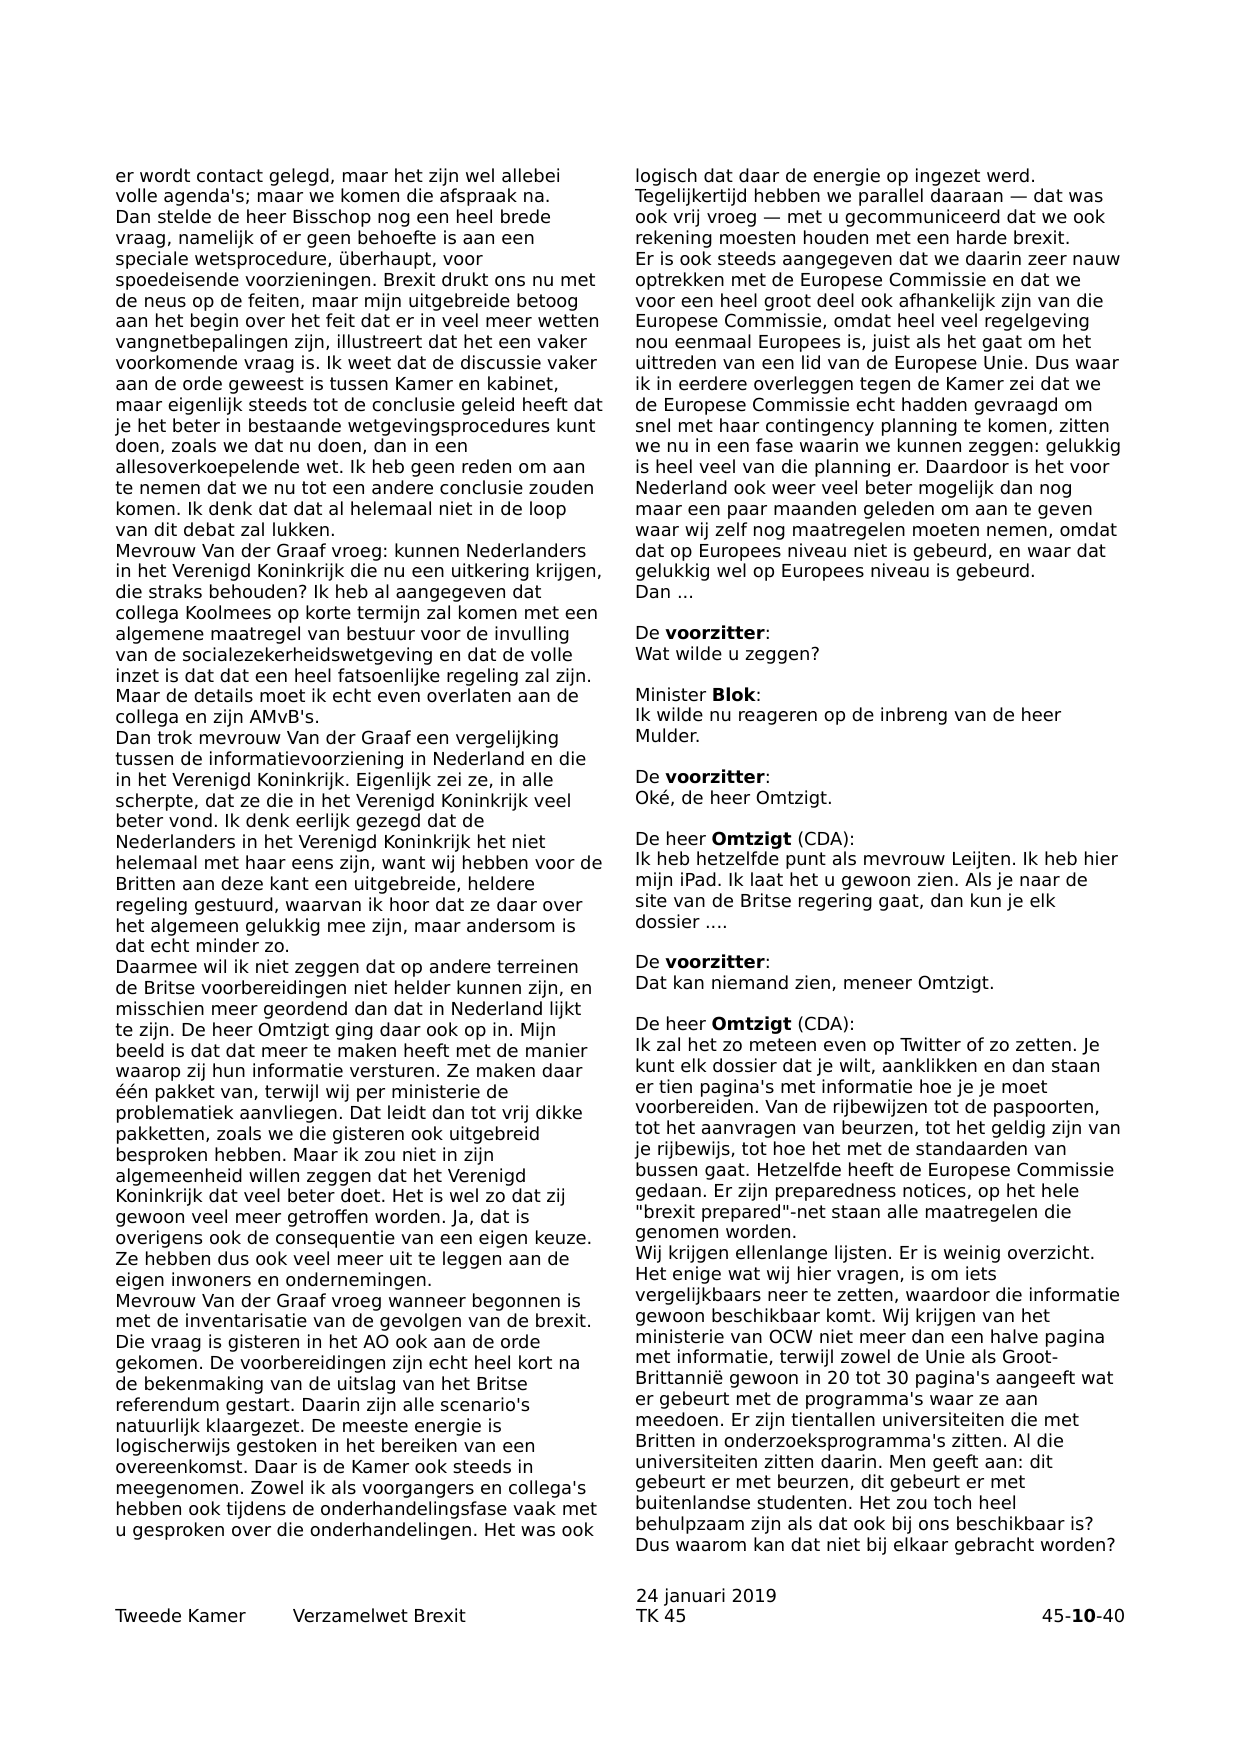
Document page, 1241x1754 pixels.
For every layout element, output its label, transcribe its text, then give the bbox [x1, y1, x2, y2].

text De voorzitter: [635, 767, 1125, 787]
text De heer Omtzigt (CDA): [635, 828, 1125, 849]
text Wat wilde u zeggen? [635, 643, 1125, 664]
text Daarmee wil ik niet zeggen dat op andere terreinen de Britse voorbereidingen niet helder kunnen zijn, en misschien meer geordend dan dat in Nederland lijkt te zijn. De heer Omtzigt ging daar ook op in. Mijn beeld is dat dat meer te maken heeft met de manier waarop zij hun informatie versturen. Ze maken daar één pakket van, terwijl wij per ministerie de problematiek aanvliegen. Dat leidt dan tot vrij dikke pakketten, zoals we die gisteren ook uitgebreid besproken hebben. Maar ik zou niet in zijn algemeenheid willen zeggen dat het Verenigd Koninkrijk dat veel beter doet. Het is wel zo dat zij gewoon veel meer getroffen worden. Ja, dat is overigens ook de consequentie van een eigen keuze. Ze hebben dus ook veel meer uit te leggen aan de eigen inwoners en ondernemingen. [115, 957, 605, 1290]
text Mevrouw Van der Graaf vroeg: kunnen Nederlanders in het Verenigd Koninkrijk die nu een uitkering krijgen, die straks behouden? Ik heb al aangegeven dat collega Koolmees op korte termijn zal komen met een algemene maatregel van bestuur voor de invulling van de socialezekerheidswetgeving en dat de volle inzet is dat dat een heel fatsoenlijke regeling zal zijn. Maar de details moet ik echt even overlaten aan de collega en zijn AMvB's. [115, 540, 605, 728]
text De heer Omtzigt (CDA): [635, 1014, 1125, 1035]
text Wij krijgen ellenlange lijsten. Er is weinig overzicht. Het enige wat wij hier vragen, is om iets vergelijkbaars neer te zetten, waardoor die informatie gewoon beschikbaar komt. Wij krijgen van het ministerie van OCW niet meer dan een halve pagina met informatie, terwijl zowel de Unie als Groot-Brittannië gewoon in 20 tot 30 pagina's aangeeft wat er gebeurt met de programma's waar ze aan meedoen. Er zijn tientallen universiteiten die met Britten in onderzoeksprogramma's zitten. Al die universiteiten zitten daarin. Men geeft aan: dit gebeurt er met beurzen, dit gebeurt er met buitenlandse studenten. Het zou toch heel behulpzaam zijn als dat ook bij ons beschikbaar is? Dus waarom kan dat niet bij elkaar gebracht worden? [635, 1243, 1125, 1556]
text Dan stelde de heer Bisschop nog een heel brede vraag, namelijk of er geen behoefte is aan een speciale wetsprocedure, überhaupt, voor spoedeisende voorzieningen. Brexit drukt ons nu met de neus op de feiten, maar mijn uitgebreide betoog aan het begin over het feit dat er in veel meer wetten vangnetbepalingen zijn, illustreert dat het een vaker voorkomende vraag is. Ik weet dat de discussie vaker aan de orde geweest is tussen Kamer en kabinet, maar eigenlijk steeds tot de conclusie geleid heeft dat je het beter in bestaande wetgevingsprocedures kunt doen, zoals we dat nu doen, dan in een allesoverkoepelende wet. Ik heb geen reden om aan te nemen dat we nu tot een andere conclusie zouden komen. Ik denk dat dat al helemaal niet in de loop van dit debat zal lukken. [115, 207, 605, 540]
text Er is ook steeds aangegeven dat we daarin zeer nauw optrekken met de Europese Commissie en dat we voor een heel groot deel ook afhankelijk zijn van die Europese Commissie, omdat heel veel regelgeving nou eenmaal Europees is, juist als het gaat om het uittreden van een lid van de Europese Unie. Dus waar ik in eerdere overleggen tegen de Kamer zei dat we de Europese Commissie echt hadden gevraagd om snel met haar contingency planning te komen, zitten we nu in een fase waarin we kunnen zeggen: gelukkig is heel veel van die planning er. Daardoor is het voor Nederland ook weer veel beter mogelijk dan nog maar een paar maanden geleden om aan te geven waar wij zelf nog maatregelen moeten nemen, omdat dat op Europees niveau niet is gebeurd, en waar dat gelukkig wel op Europees niveau is gebeurd. [635, 249, 1125, 582]
text Dat kan niemand zien, meneer Omtzigt. [635, 973, 1125, 994]
text De voorzitter: [635, 952, 1125, 973]
text Dan trok mevrouw Van der Graaf een vergelijking tussen de informatievoorziening in Nederland en die in het Verenigd Koninkrijk. Eigenlijk zei ze, in alle scherpte, dat ze die in het Verenigd Koninkrijk veel beter vond. Ik denk eerlijk gezegd dat de Nederlanders in het Verenigd Koninkrijk het niet helemaal met haar eens zijn, want wij hebben voor de Britten aan deze kant een uitgebreide, heldere regeling gestuurd, waarvan ik hoor dat ze daar over het algemeen gelukkig mee zijn, maar andersom is dat echt minder zo. [115, 728, 605, 957]
text Oké, de heer Omtzigt. [635, 787, 1125, 808]
text Minister Blok: [635, 684, 1125, 705]
text Mevrouw Van der Graaf vroeg wanneer begonnen is met de inventarisatie van de gevolgen van de brexit. Die vraag is gisteren in het AO ook aan de orde gekomen. De voorbereidingen zijn echt heel kort na de bekenmaking van de uitslag van het Britse referendum gestart. Daarin zijn alle scenario's natuurlijk klaargezet. De meeste energie is logischerwijs gestoken in het bereiken van een overeenkomst. Daar is de Kamer ook steeds in meegenomen. Zowel ik als voorgangers en collega's hebben ook tijdens de onderhandelingsfase vaak met u gesproken over die onderhandelingen. Het was ook [115, 1290, 605, 1540]
text logisch dat daar de energie op ingezet werd. Tegelijkertijd hebben we parallel daaraan — dat was ook vrij vroeg — met u gecommuniceerd dat we ook rekening moesten houden met een harde brexit. [635, 165, 1125, 249]
text Ik zal het zo meteen even op Twitter of zo zetten. Je kunt elk dossier dat je wilt, aanklikken en dan staan er tien pagina's met informatie hoe je je moet voorbereiden. Van de rijbewijzen tot de paspoorten, tot het aanvragen van beurzen, tot het geldig zijn van je rijbewijs, tot hoe het met de standaarden van bussen gaat. Hetzelfde heeft de Europese Commissie gedaan. Er zijn preparedness notices, op het hele "brexit prepared"-net staan alle maatregelen die genomen worden. [635, 1035, 1125, 1243]
text Ik wilde nu reageren op de inbreng van de heer Mulder. [635, 705, 1125, 747]
text Dan ... [635, 582, 1125, 603]
text De voorzitter: [635, 623, 1125, 643]
text er wordt contact gelegd, maar het zijn wel allebei volle agenda's; maar we komen die afspraak na. [115, 165, 605, 207]
text Ik heb hetzelfde punt als mevrouw Leijten. Ik heb hier mijn iPad. Ik laat het u gewoon zien. Als je naar de site van de Britse regering gaat, dan kun je elk dossier .... [635, 849, 1125, 932]
